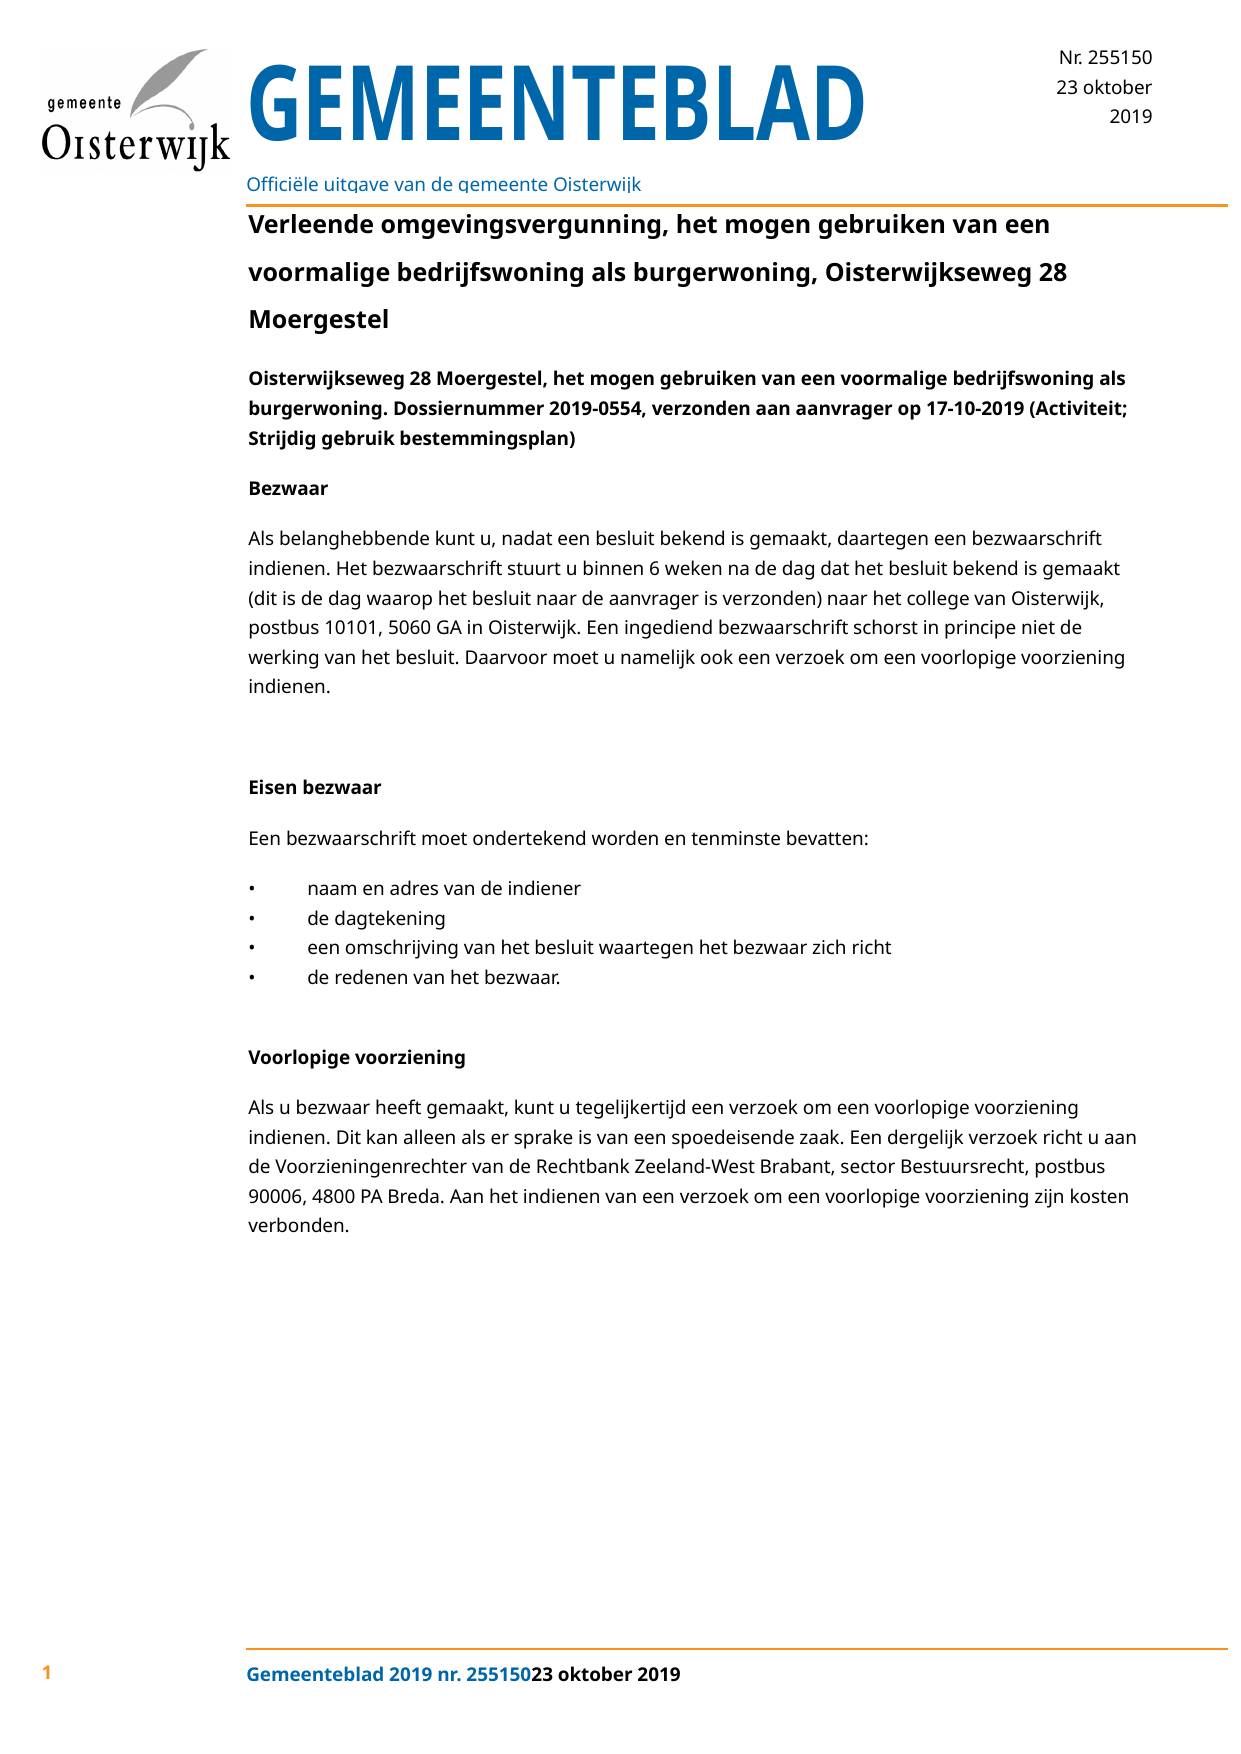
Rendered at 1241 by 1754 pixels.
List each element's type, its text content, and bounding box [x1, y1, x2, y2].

text Eisen bezwaar [248, 774, 1152, 800]
text Oisterwijkseweg 28 Moergestel, het mogen gebruiken van een voormalige bedrijfswoning als burgerwoning. Dossiernummer 2019-0554, verzonden aan aanvrager op 17-10-2019 (Activiteit; Strijdig gebruik bestemmingsplan) [248, 366, 1152, 450]
list de redenen van het bezwaar. [248, 964, 1152, 989]
text Bezwaar [248, 475, 1152, 501]
text Voorlopige voorziening [248, 1044, 1152, 1069]
text Als u bezwaar heeft gemaakt, kunt u tegelijkertijd een verzoek om een voorlopige voorziening indienen. Dit kan alleen als er sprake is van een spoedeisende zaak. Een dergelijk verzoek richt u aan de Voorzieningenrechter van de Rechtbank Zeeland-West Brabant, sector Bestuursrecht, postbus 90006, 4800 PA Breda. Aan het indienen van een verzoek om een voorlopige voorziening zijn kosten verbonden. [248, 1094, 1152, 1238]
text Verleende omgevingsvergunning, het mogen gebruiken van een voormalige bedrijfswoning als burgerwoning, Oisterwijkseweg 28 Moergestel [248, 207, 1152, 336]
list naam en adres van de indiener [248, 875, 1152, 901]
list een omschrijving van het besluit waartegen het bezwaar zich richt [248, 934, 1152, 960]
text Als belanghebbende kunt u, nadat een besluit bekend is gemaakt, daartegen een bezwaarschrift indienen. Het bezwaarschrift stuurt u binnen 6 weken na de dag dat het besluit bekend is gemaakt (dit is de dag waarop het besluit naar de aanvrager is verzonden) naar het college van Oisterwijk, postbus 10101, 5060 GA in Oisterwijk. Een ingediend bezwaarschrift schorst in principe niet de werking van het besluit. Daarvoor moet u namelijk ook een verzoek om een voorlopige voorziening indienen. [248, 526, 1152, 699]
text Een bezwaarschrift moet ondertekend worden en tenminste bevatten: [248, 825, 1152, 850]
picture [41, 47, 231, 172]
list de dagtekening [248, 905, 1152, 930]
